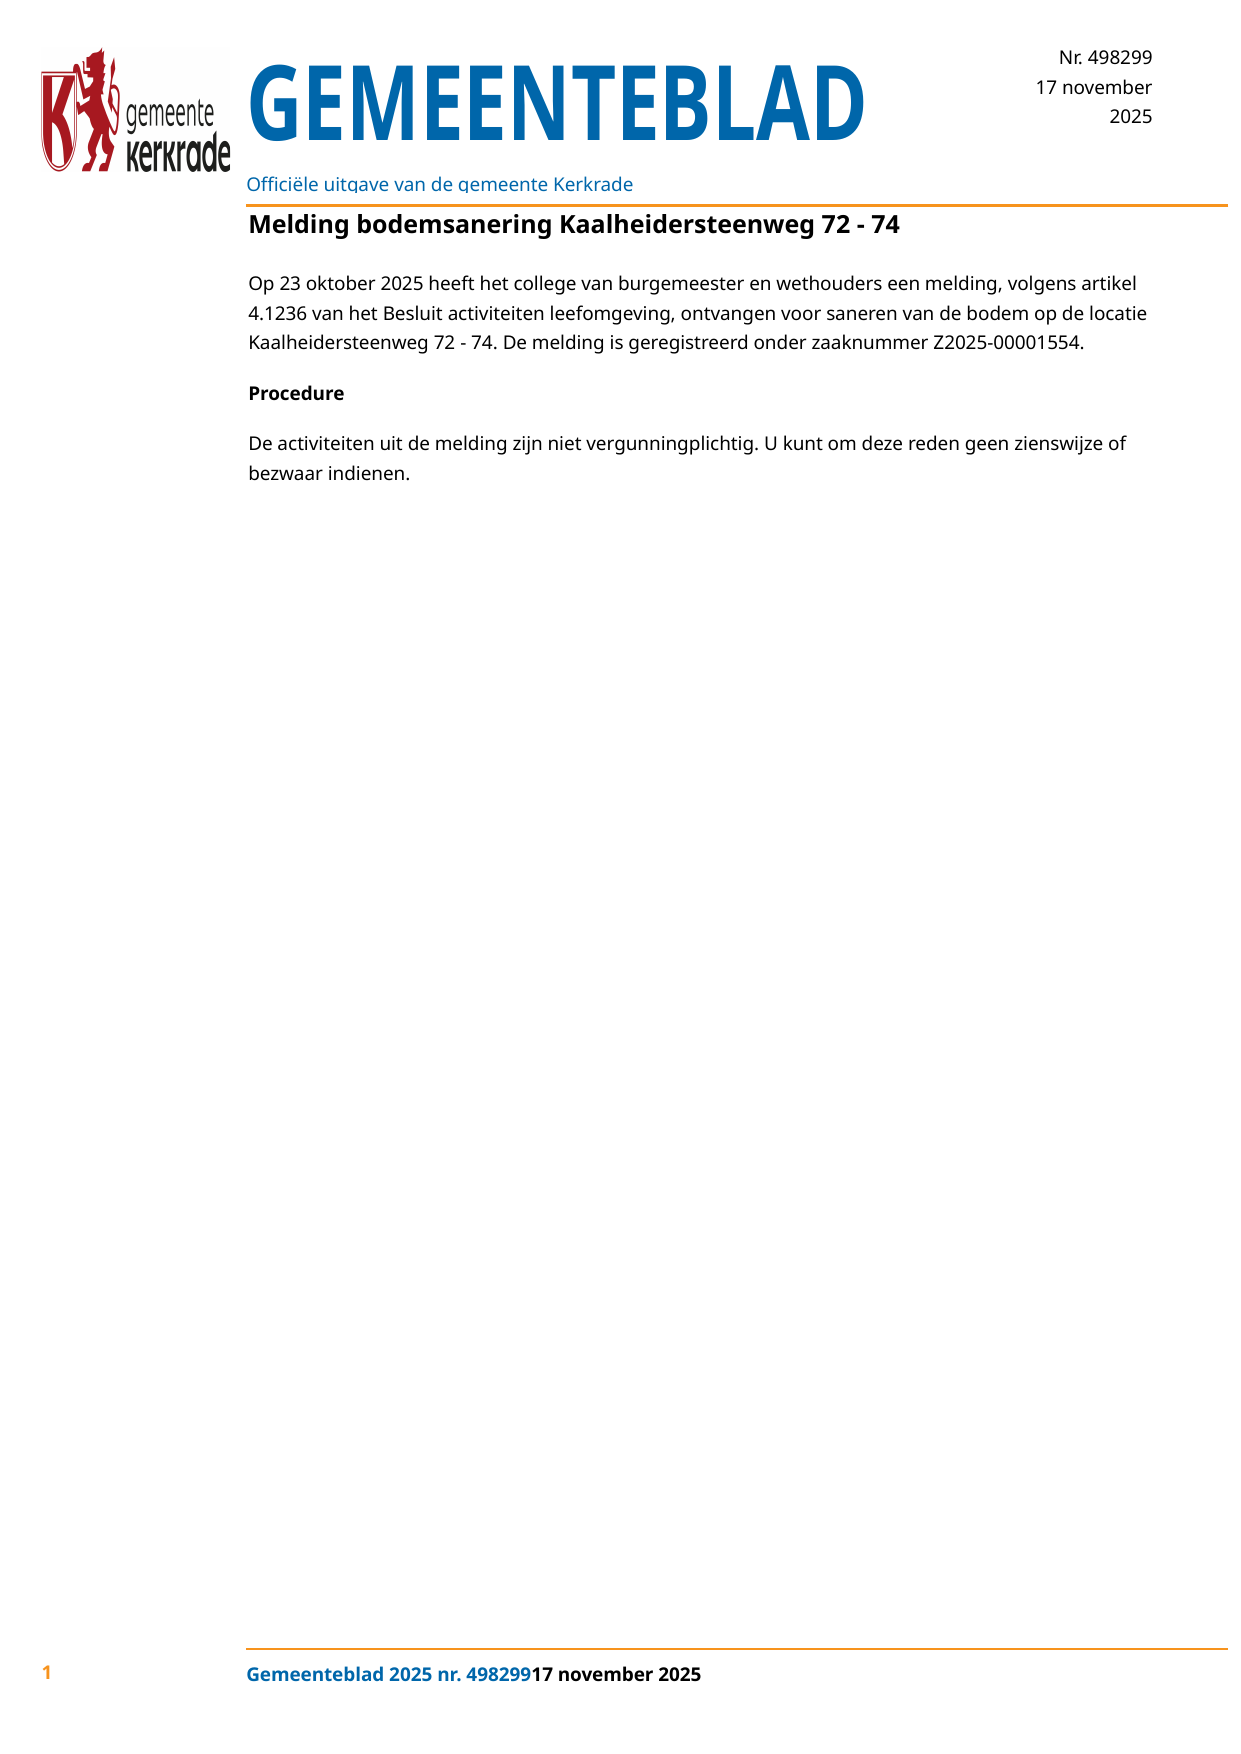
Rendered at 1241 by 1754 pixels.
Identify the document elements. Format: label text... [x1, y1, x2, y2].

picture [41, 47, 231, 172]
text Melding bodemsanering Kaalheidersteenweg 72 - 74 [248, 207, 1152, 241]
text Op 23 oktober 2025 heeft het college van burgemeester en wethouders een melding, volgens artikel 4.1236 van het Besluit activiteiten leefomgeving, ontvangen voor saneren van de bodem op de locatie Kaalheidersteenweg 72 - 74. De melding is geregistreerd onder zaaknummer Z2025-00001554. [248, 270, 1152, 355]
text De activiteiten uit de melding zijn niet vergunningplichtig. U kunt om deze reden geen zienswijze of bezwaar indienen. [248, 430, 1152, 486]
text Procedure [248, 380, 1152, 406]
